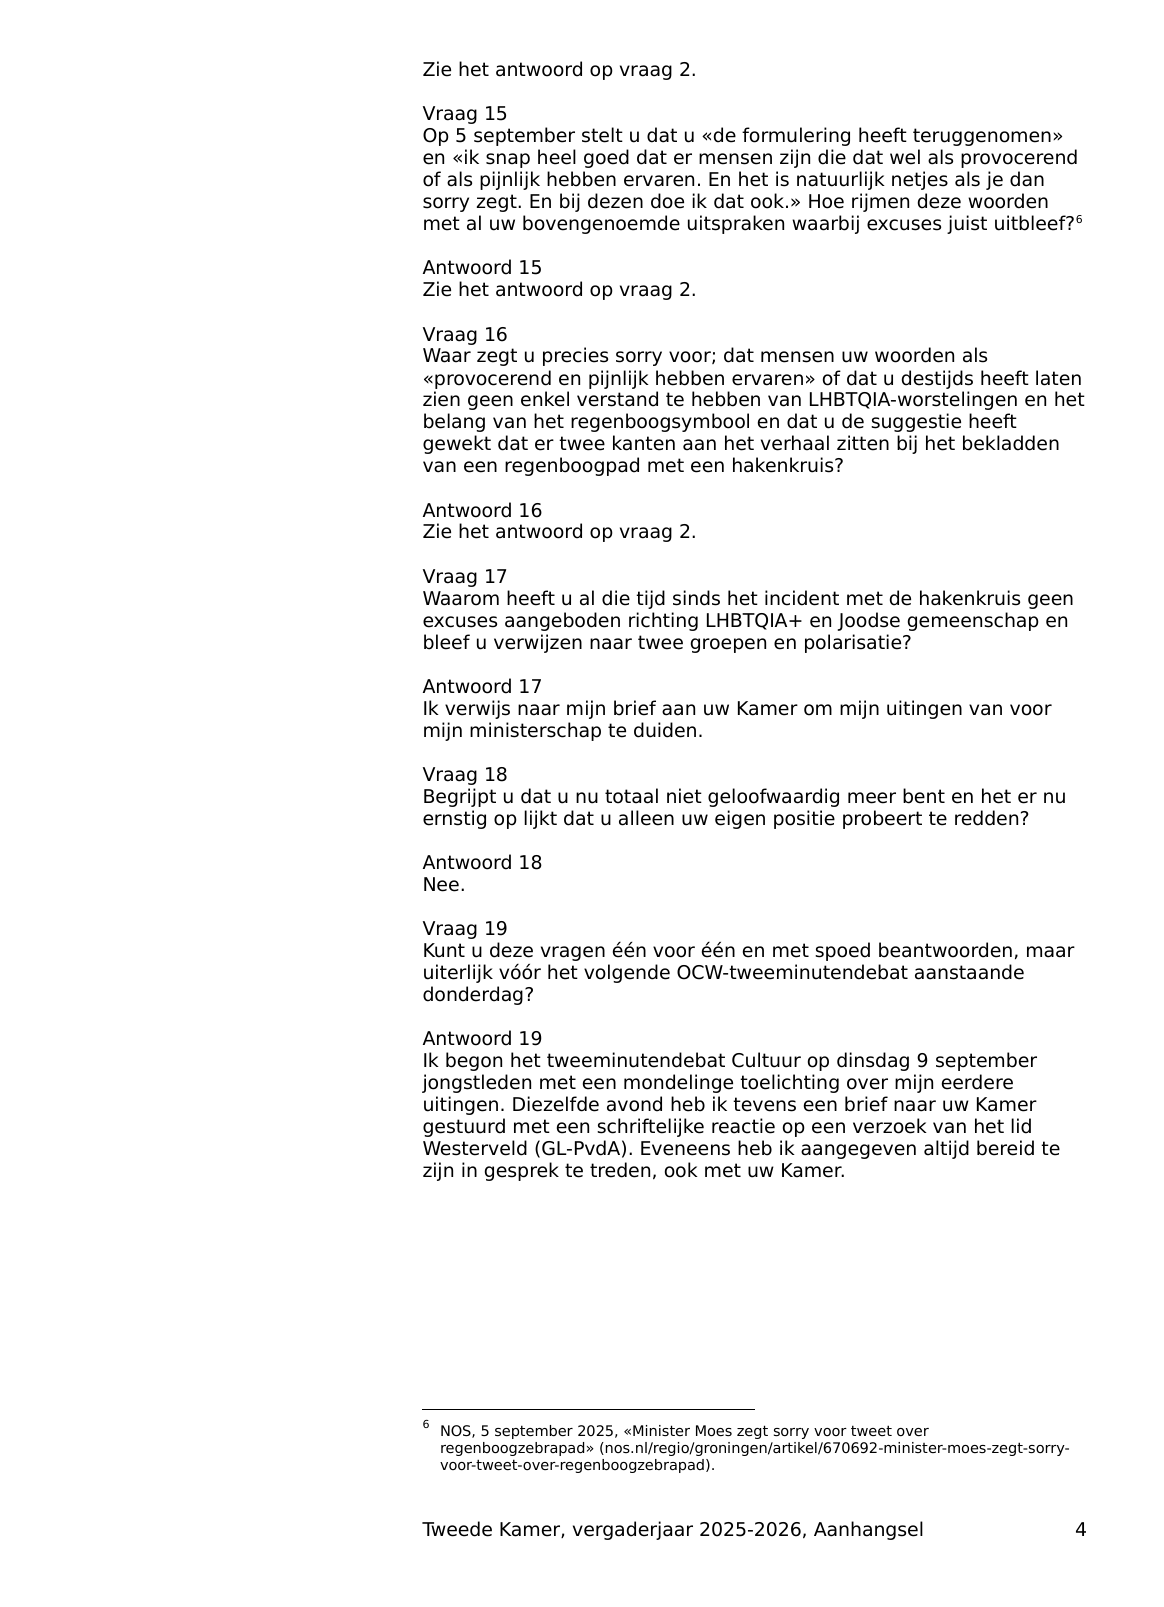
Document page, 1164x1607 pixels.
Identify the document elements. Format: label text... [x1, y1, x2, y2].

text Antwoord 18 [422, 852, 1087, 874]
text Ik begon het tweeminutendebat Cultuur op dinsdag 9 september jongstleden met een mondelinge toelichting over mijn eerdere uitingen. Diezelfde avond heb ik tevens een brief naar uw Kamer gestuurd met een schriftelijke reactie op een verzoek van het lid Westerveld (GL-PvdA). Eveneens heb ik aangegeven altijd bereid te zijn in gesprek te treden, ook met uw Kamer. [422, 1050, 1087, 1182]
text Antwoord 19 [422, 1028, 1087, 1050]
text Antwoord 15 [422, 257, 1087, 279]
text Vraag 18 [422, 764, 1087, 786]
text Antwoord 17 [422, 676, 1087, 698]
text Waarom heeft u al die tijd sinds het incident met de hakenkruis geen excuses aangeboden richting LHBTQIA+ en Joodse gemeenschap en bleef u verwijzen naar twee groepen en polarisatie? [422, 588, 1087, 653]
text Begrijpt u dat u nu totaal niet geloofwaardig meer bent en het er nu ernstig op lijkt dat u alleen uw eigen positie probeert te redden? [422, 786, 1087, 830]
text Nee. [422, 874, 1087, 896]
text NOS, 5 september 2025, «Minister Moes zegt sorry voor tweet over regenboogzebrapad» (nos.nl/regio/groningen/artikel/670692-minister-moes-zegt-sorry-voor-tweet-over-regenboogzebrapad). [422, 1418, 1087, 1474]
text Op 5 september stelt u dat u «de formulering heeft teruggenomen» en «ik snap heel goed dat er mensen zijn die dat wel als provocerend of als pijnlijk hebben ervaren. En het is natuurlijk netjes als je dan sorry zegt. En bij dezen doe ik dat ook.» Hoe rijmen deze woorden met al uw bovengenoemde uitspraken waarbij excuses juist uitbleef? [422, 125, 1087, 235]
text Kunt u deze vragen één voor één en met spoed beantwoorden, maar uiterlijk vóór het volgende OCW-tweeminutendebat aanstaande donderdag? [422, 940, 1087, 1006]
text Antwoord 16 [422, 499, 1087, 521]
text Vraag 17 [422, 566, 1087, 588]
text Waar zegt u precies sorry voor; dat mensen uw woorden als «provocerend en pijnlijk hebben ervaren» of dat u destijds heeft laten zien geen enkel verstand te hebben van LHBTQIA-worstelingen en het belang van het regenboogsymbool en dat u de suggestie heeft gewekt dat er twee kanten aan het verhaal zitten bij het bekladden van een regenboogpad met een hakenkruis? [422, 345, 1087, 477]
text Zie het antwoord op vraag 2. [422, 521, 1087, 543]
text Ik verwijs naar mijn brief aan uw Kamer om mijn uitingen van voor mijn ministerschap te duiden. [422, 698, 1087, 742]
text Vraag 15 [422, 103, 1087, 125]
text Zie het antwoord op vraag 2. [422, 59, 1087, 81]
text Zie het antwoord op vraag 2. [422, 279, 1087, 301]
text Vraag 19 [422, 918, 1087, 940]
text Vraag 16 [422, 323, 1087, 345]
